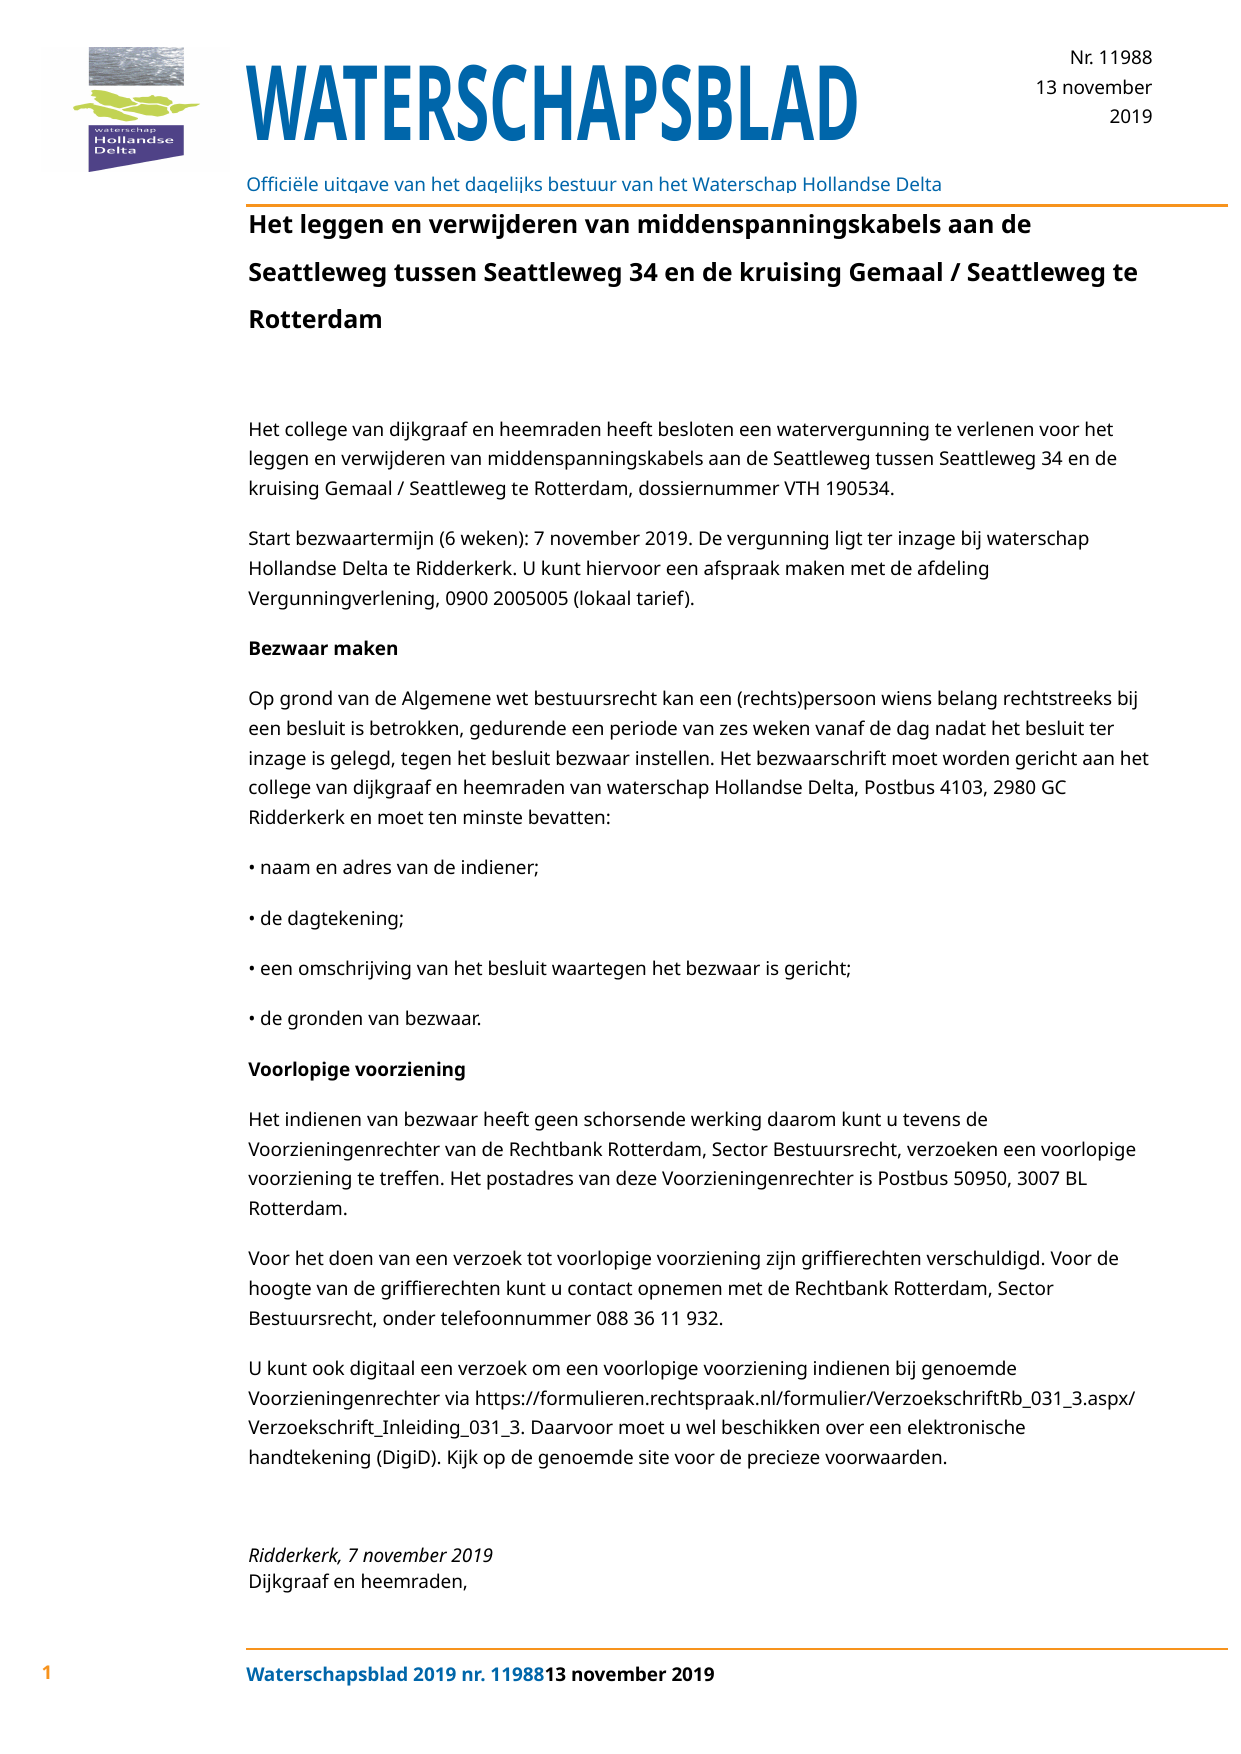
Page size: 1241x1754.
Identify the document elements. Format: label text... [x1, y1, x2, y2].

text Het college van dijkgraaf en heemraden heeft besloten een watervergunning te verlenen voor het leggen en verwijderen van middenspanningskabels aan de Seattleweg tussen Seattleweg 34 en de kruising Gemaal / Seattleweg te Rotterdam, dossiernummer VTH 190534. [248, 416, 1152, 501]
text Dijkgraaf en heemraden, [248, 1568, 1152, 1593]
text Op grond van de Algemene wet bestuursrecht kan een (rechts)persoon wiens belang rechtstreeks bij een besluit is betrokken, gedurende een periode van zes weken vanaf de dag nadat het besluit ter inzage is gelegd, tegen het besluit bezwaar instellen. Het bezwaarschrift moet worden gericht aan het college van dijkgraaf en heemraden van waterschap Hollandse Delta, Postbus 4103, 2980 GC Ridderkerk en moet ten minste bevatten: [248, 686, 1152, 829]
text Ridderkerk, 7 november 2019 [248, 1542, 1152, 1568]
text • de dagtekening; [248, 905, 1152, 930]
picture [41, 47, 231, 172]
text U kunt ook digitaal een verzoek om een voorlopige voorziening indienen bij genoemde Voorzieningenrechter via https://formulieren.rechtspraak.nl/formulier/VerzoekschriftRb_031_3.aspx/Verzoekschrift_Inleiding_031_3. Daarvoor moet u wel beschikken over een elektronische handtekening (DigiD). Kijk op de genoemde site voor de precieze voorwaarden. [248, 1355, 1152, 1469]
text Start bezwaartermijn (6 weken): 7 november 2019. De vergunning ligt ter inzage bij waterschap Hollandse Delta te Ridderkerk. U kunt hiervoor een afspraak maken met de afdeling Vergunningverlening, 0900 2005005 (lokaal tarief). [248, 526, 1152, 610]
text • de gronden van bezwaar. [248, 1006, 1152, 1031]
text Voor het doen van een verzoek tot voorlopige voorziening zijn griffierechten verschuldigd. Voor de hoogte van de griffierechten kunt u contact opnemen met de Rechtbank Rotterdam, Sector Bestuursrecht, onder telefoonnummer 088 36 11 932. [248, 1246, 1152, 1330]
text Bezwaar maken [248, 635, 1152, 661]
text • een omschrijving van het besluit waartegen het bezwaar is gericht; [248, 955, 1152, 981]
text Het indienen van bezwaar heeft geen schorsende werking daarom kunt u tevens de Voorzieningenrechter van de Rechtbank Rotterdam, Sector Bestuursrecht, verzoeken een voorlopige voorziening te treffen. Het postadres van deze Voorzieningenrechter is Postbus 50950, 3007 BL Rotterdam. [248, 1106, 1152, 1221]
text Voorlopige voorziening [248, 1056, 1152, 1082]
text Het leggen en verwijderen van middenspanningskabels aan de Seattleweg tussen Seattleweg 34 en de kruising Gemaal / Seattleweg te Rotterdam [248, 207, 1152, 336]
text • naam en adres van de indiener; [248, 854, 1152, 880]
